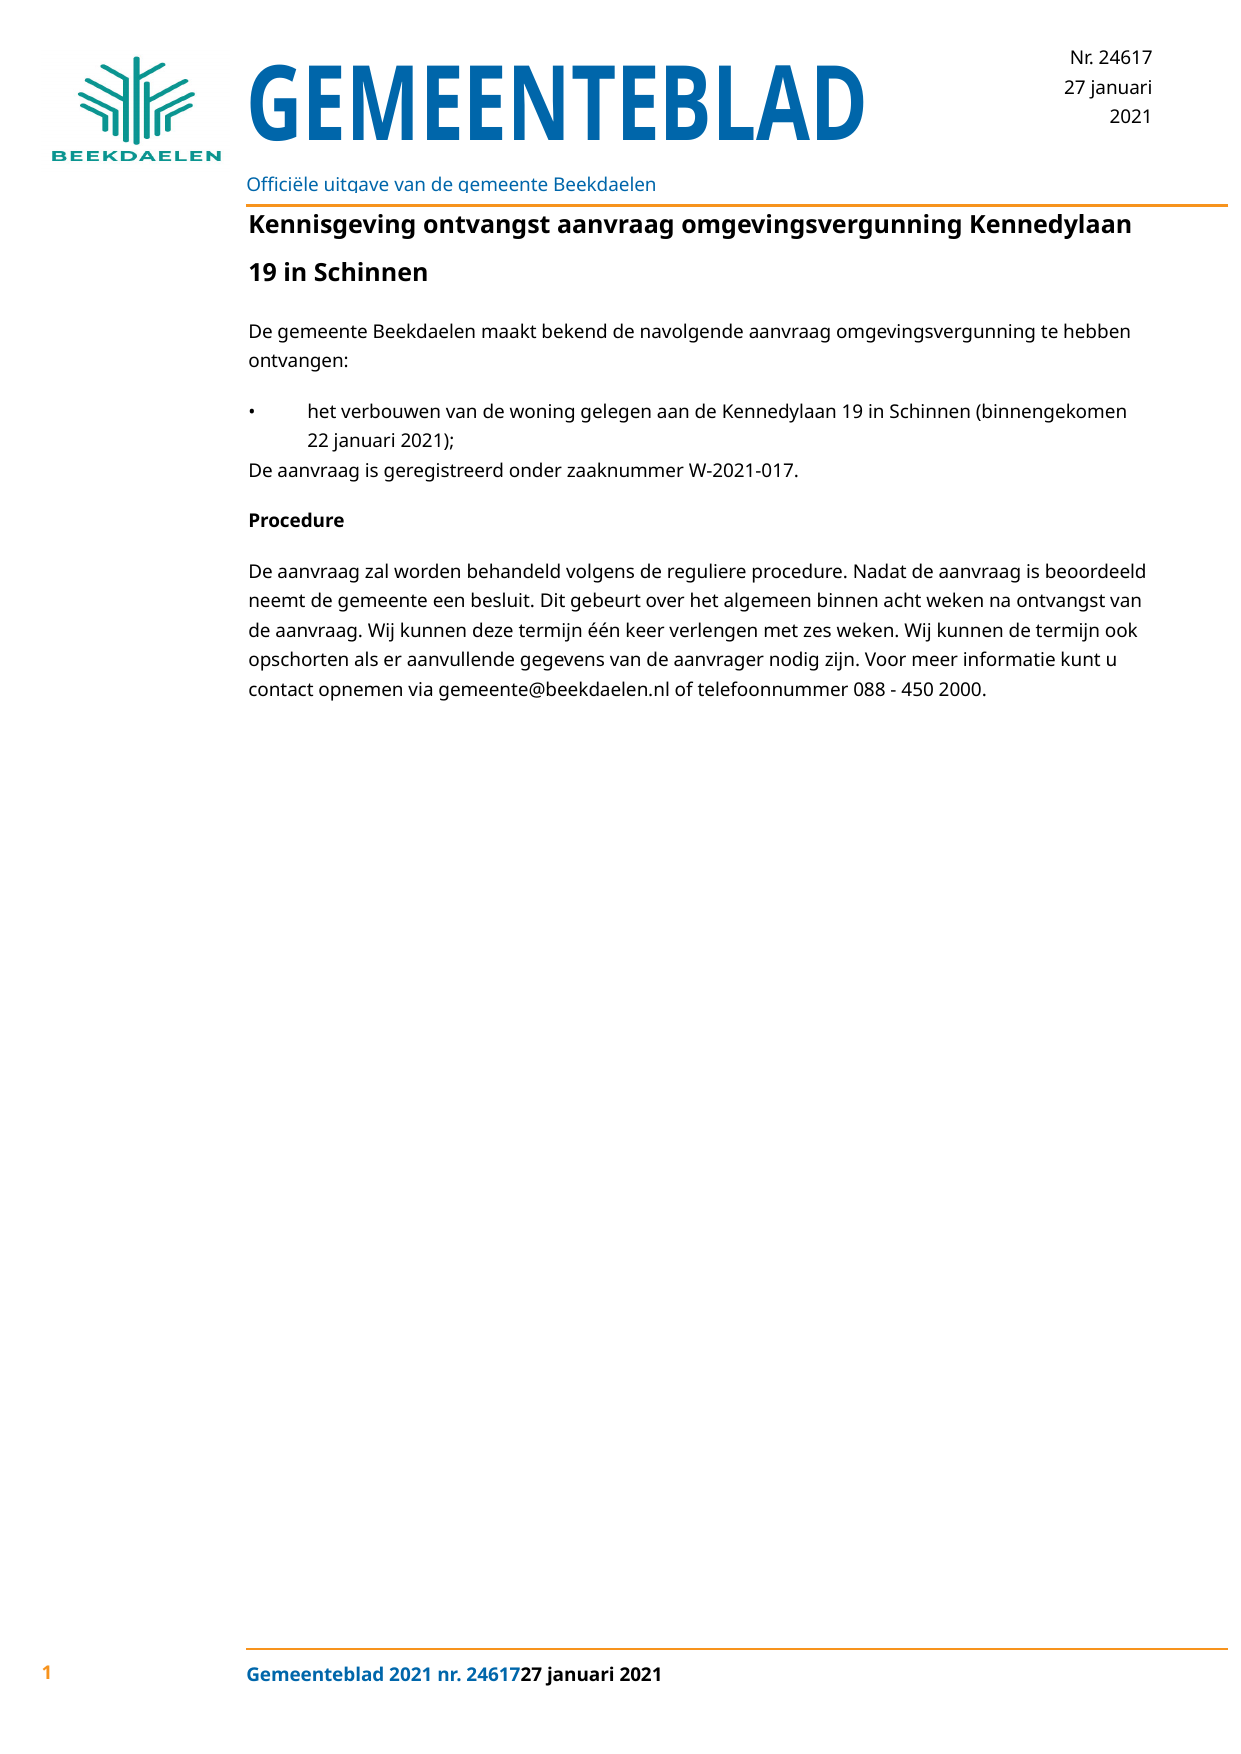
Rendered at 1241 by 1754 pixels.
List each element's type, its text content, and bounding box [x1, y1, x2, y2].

text De gemeente Beekdaelen maakt bekend de navolgende aanvraag omgevingsvergunning te hebben ontvangen: [248, 318, 1152, 373]
picture [41, 47, 231, 172]
list het verbouwen van de woning gelegen aan de Kennedylaan 19 in Schinnen (binnengekomen 22 januari 2021); [248, 398, 1152, 453]
text Procedure [248, 507, 1152, 533]
text De aanvraag zal worden behandeld volgens de reguliere procedure. Nadat de aanvraag is beoordeeld neemt de gemeente een besluit. Dit gebeurt over het algemeen binnen acht weken na ontvangst van de aanvraag. Wij kunnen deze termijn één keer verlengen met zes weken. Wij kunnen de termijn ook opschorten als er aanvullende gegevens van de aanvrager nodig zijn. Voor meer informatie kunt u contact opnemen via gemeente@beekdaelen.nl of telefoonnummer 088 - 450 2000. [248, 558, 1152, 702]
text Kennisgeving ontvangst aanvraag omgevingsvergunning Kennedylaan 19 in Schinnen [248, 207, 1152, 288]
text De aanvraag is geregistreerd onder zaaknummer W-2021-017. [248, 457, 1152, 483]
